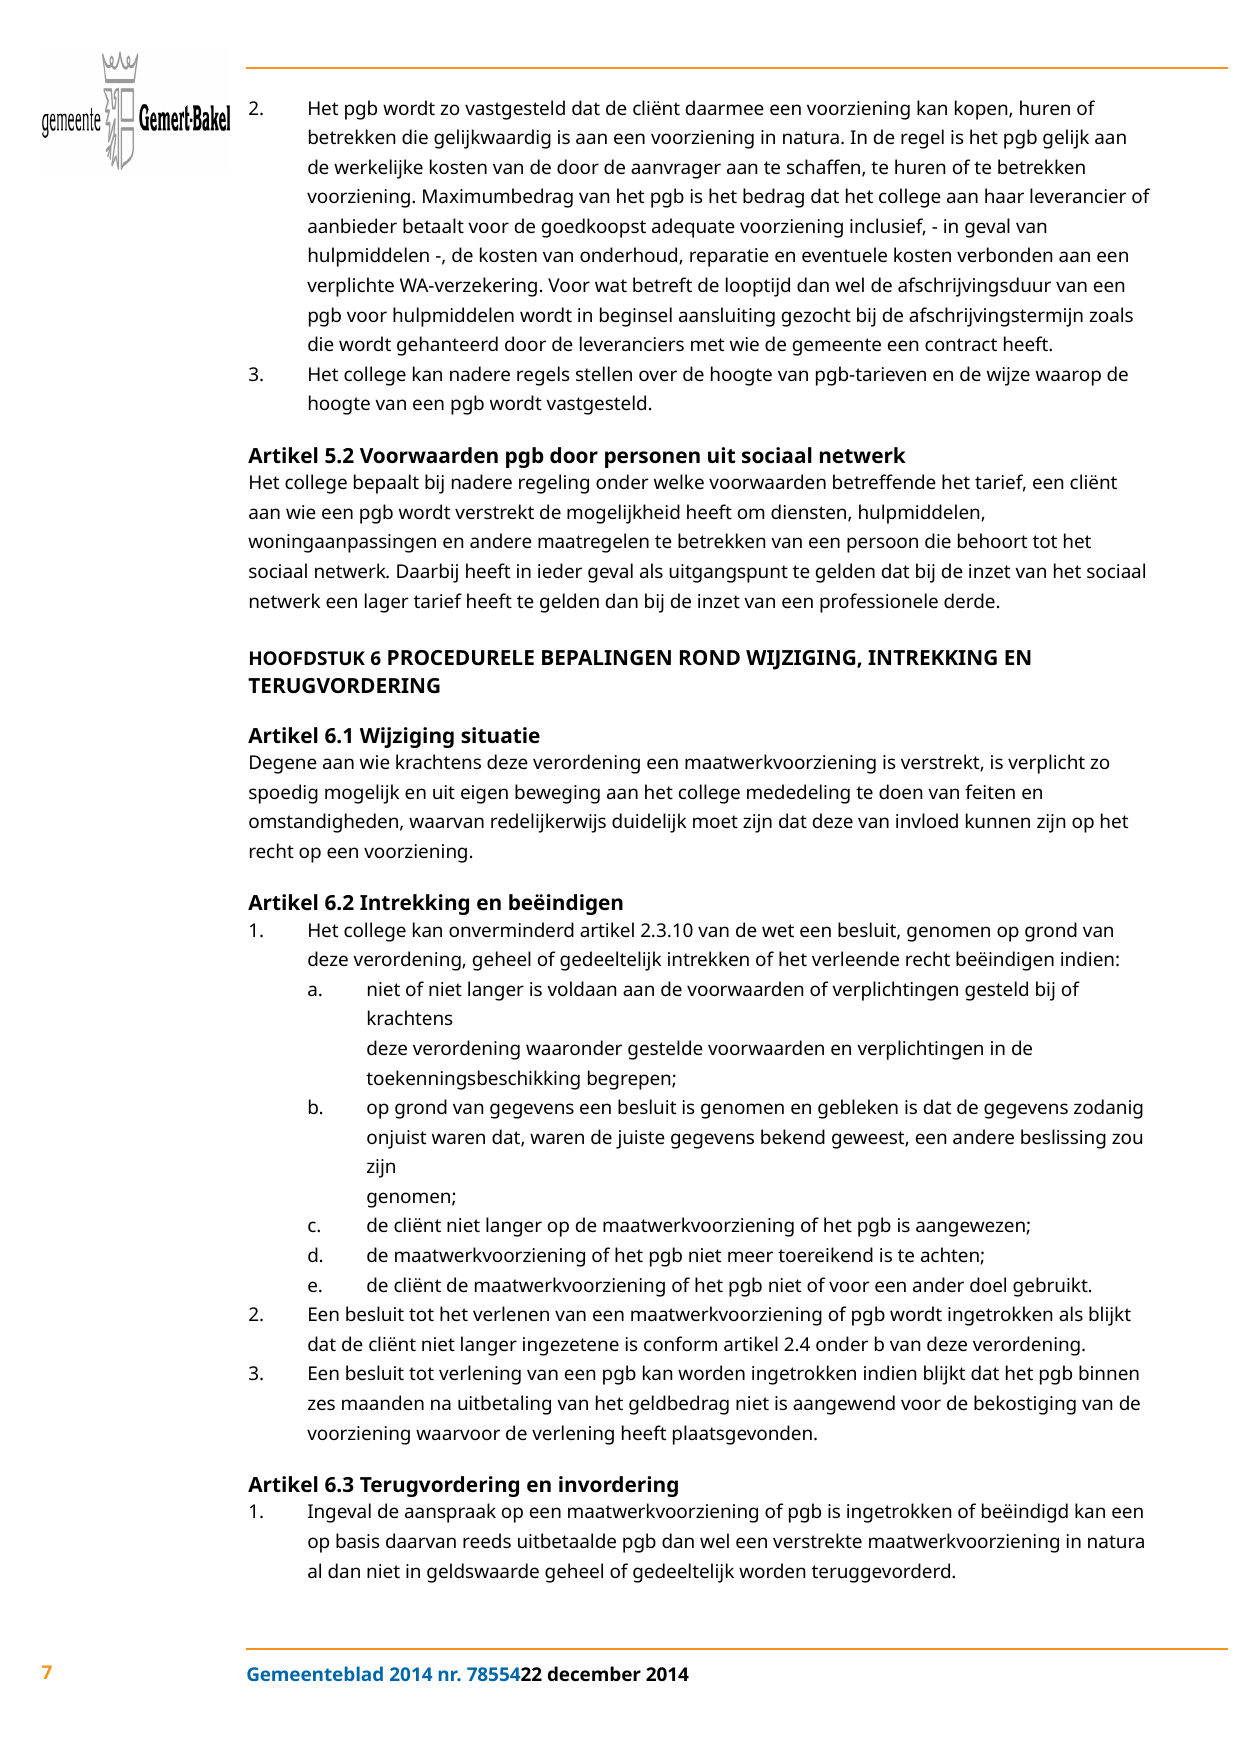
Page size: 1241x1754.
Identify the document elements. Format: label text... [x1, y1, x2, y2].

list op grond van gegevens een besluit is genomen en gebleken is dat de gegevens zodanig [307, 1094, 1152, 1120]
list Een besluit tot verlening van een pgb kan worden ingetrokken indien blijkt dat het pgb binnen zes maanden na uitbetaling van het geldbedrag niet is aangewend voor de bekostiging van de voorziening waarvoor de verlening heeft plaatsgevonden. [248, 1361, 1152, 1446]
list Een besluit tot het verlenen van een maatwerkvoorziening of pgb wordt ingetrokken als blijkt dat de cliënt niet langer ingezetene is conform artikel 2.4 onder b van deze verordening. [248, 1301, 1152, 1357]
text Het college bepaalt bij nadere regeling onder welke voorwaarden betreffende het tarief, een cliënt aan wie een pgb wordt verstrekt de mogelijkheid heeft om diensten, hulpmiddelen, woningaanpassingen en andere maatregelen te betrekken van een persoon die behoort tot het sociaal netwerk. Daarbij heeft in ieder geval als uitgangspunt te gelden dat bij de inzet van het sociaal netwerk een lager tarief heeft te gelden dan bij de inzet van een professionele derde. [248, 469, 1152, 613]
list de cliënt de maatwerkvoorziening of het pgb niet of voor een ander doel gebruikt. [307, 1272, 1152, 1298]
text Artikel 6.3 Terugvordering en invordering [248, 1470, 1152, 1499]
text Degene aan wie krachtens deze verordening een maatwerkvoorziening is verstrekt, is verplicht zo spoedig mogelijk en uit eigen beweging aan het college mededeling te doen van feiten en omstandigheden, waarvan redelijkerwijs duidelijk moet zijn dat deze van invloed kunnen zijn op het recht op een voorziening. [248, 749, 1152, 864]
list de maatwerkvoorziening of het pgb niet meer toereikend is te achten; [307, 1242, 1152, 1268]
list Het college kan onverminderd artikel 2.3.10 van de wet een besluit, genomen op grond van deze verordening, geheel of gedeeltelijk intrekken of het verleende recht beëindigen indien: [248, 917, 1152, 972]
list deze verordening waaronder gestelde voorwaarden en verplichtingen in de toekenningsbeschikking begrepen; [307, 1035, 1152, 1091]
list niet of niet langer is voldaan aan de voorwaarden of verplichtingen gesteld bij of krachtens [307, 976, 1152, 1031]
list Het pgb wordt zo vastgesteld dat de cliënt daarmee een voorziening kan kopen, huren of betrekken die gelijkwaardig is aan een voorziening in natura. In de regel is het pgb gelijk aan de werkelijke kosten van de door de aanvrager aan te schaffen, te huren of te betrekken voorziening. Maximumbedrag van het pgb is het bedrag dat het college aan haar leverancier of aanbieder betaalt voor de goedkoopst adequate voorziening inclusief, - in geval van hulpmiddelen -, de kosten van onderhoud, reparatie en eventuele kosten verbonden aan een verplichte WA-verzekering. Voor wat betreft de looptijd dan wel de afschrijvingsduur van een pgb voor hulpmiddelen wordt in beginsel aansluiting gezocht bij de afschrijvingstermijn zoals die wordt gehanteerd door de leveranciers met wie de gemeente een contract heeft. [248, 95, 1152, 357]
text Artikel 5.2 Voorwaarden pgb door personen uit sociaal netwerk [248, 441, 1152, 469]
text HOOFDSTUK 6 PROCEDURELE BEPALINGEN ROND WIJZIGING, INTREKKING EN TERUGVORDERING [248, 643, 1152, 700]
list Het college kan nadere regels stellen over de hoogte van pgb-tarieven en de wijze waarop de hoogte van een pgb wordt vastgesteld. [248, 361, 1152, 416]
picture [41, 47, 231, 172]
text Artikel 6.2 Intrekking en beëindigen [248, 888, 1152, 917]
list de cliënt niet langer op de maatwerkvoorziening of het pgb is aangewezen; [307, 1213, 1152, 1238]
text Artikel 6.1 Wijziging situatie [248, 721, 1152, 749]
list Ingeval de aanspraak op een maatwerkvoorziening of pgb is ingetrokken of beëindigd kan een op basis daarvan reeds uitbetaalde pgb dan wel een verstrekte maatwerkvoorziening in natura al dan niet in geldswaarde geheel of gedeeltelijk worden teruggevorderd. [248, 1499, 1152, 1583]
list onjuist waren dat, waren de juiste gegevens bekend geweest, een andere beslissing zou zijn [307, 1124, 1152, 1179]
list genomen; [307, 1183, 1152, 1209]
